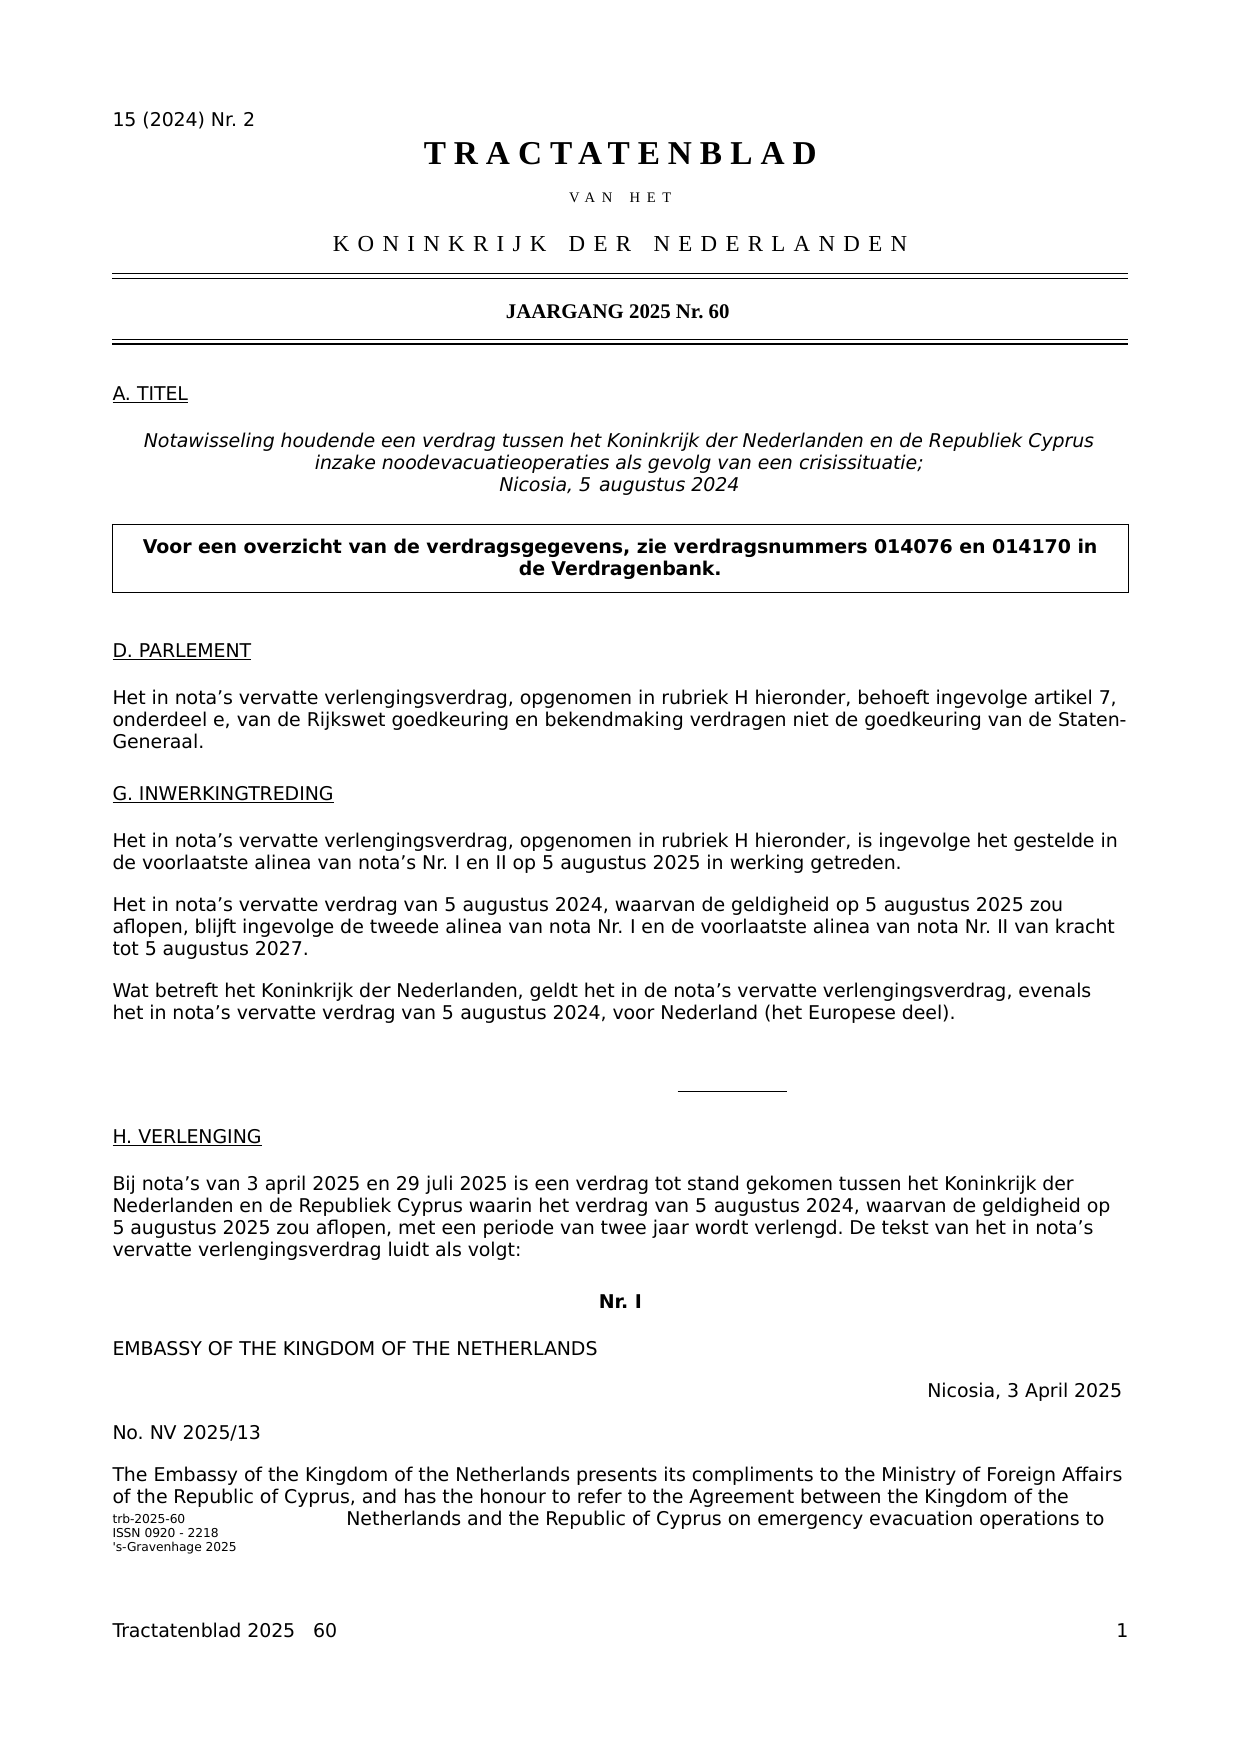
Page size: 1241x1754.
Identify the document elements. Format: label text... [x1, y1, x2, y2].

text Het in nota’s vervatte verlengingsverdrag, opgenomen in rubriek H hieronder, is ingevolge het gestelde in de voorlaatste alinea van nota’s Nr. I en II op 5 augustus 2025 in werking getreden. [112, 830, 1128, 874]
text JAARGANG 2025 Nr. 60 [112, 299, 1128, 323]
text No. NV 2025/13 [112, 1422, 1128, 1444]
text ISSN 0920 - 2218 [112, 1526, 346, 1540]
text KONINKRIJK DER NEDERLANDEN [112, 229, 1128, 256]
text TRACTATENBLAD [112, 133, 1128, 172]
text Het in nota’s vervatte verlengingsverdrag, opgenomen in rubriek H hieronder, behoeft ingevolge artikel 7, onderdeel e, van de Rijkswet goedkeuring en bekendmaking verdragen niet de goedkeuring van de Staten-Generaal. [112, 687, 1128, 753]
text VAN HET [112, 189, 1128, 206]
text 's-Gravenhage 2025 [112, 1540, 346, 1554]
text Nicosia, 3 April 2025 [112, 1380, 1128, 1402]
text trb-2025-60 [112, 1512, 346, 1526]
text Nicosia, 5 augustus 2024 [112, 474, 1128, 496]
subtitle G. INWERKINGTREDING [112, 783, 1128, 805]
text 15 (2024) Nr. 2 [112, 109, 1128, 131]
text The Embassy of the Kingdom of the Netherlands presents its compliments to the Ministry of Foreign Affairs of the Republic of Cyprus, and has the honour to refer to the Agreement between the Kingdom of the Netherlands and the Republic of Cyprus on emergency evacuation operations to [112, 1464, 1128, 1529]
text Wat betreft het Koninkrijk der Nederlanden, geldt het in de nota’s vervatte verlengingsverdrag, evenals het in nota’s vervatte verdrag van 5 augustus 2024, voor Nederland (het Europese deel). [112, 980, 1128, 1024]
text Het in nota’s vervatte verdrag van 5 augustus 2024, waarvan de geldigheid op 5 augustus 2025 zou aflopen, blijft ingevolge de tweede alinea van nota Nr. I en de voorlaatste alinea van nota Nr. II van kracht tot 5 augustus 2027. [112, 894, 1128, 960]
subtitle D. PARLEMENT [112, 640, 1128, 662]
subtitle Nr. I [112, 1291, 1128, 1313]
text EMBASSY OF THE KINGDOM OF THE NETHERLANDS [112, 1338, 1128, 1360]
subtitle H. VERLENGING [112, 1126, 1128, 1148]
text Notawisseling houdende een verdrag tussen het Koninkrijk der Nederlanden en de Republiek Cyprus inzake noodevacuatieoperaties als gevolg van een crisissituatie; [112, 430, 1128, 474]
text Bij nota’s van 3 april 2025 en 29 juli 2025 is een verdrag tot stand gekomen tussen het Koninkrijk der Nederlanden en de Republiek Cyprus waarin het verdrag van 5 augustus 2024, waarvan de geldigheid op 5 augustus 2025 zou aflopen, met een periode van twee jaar wordt verlengd. De tekst van het in nota’s vervatte verlengingsverdrag luidt als volgt: [112, 1173, 1128, 1261]
subtitle A. TITEL [112, 383, 1128, 405]
